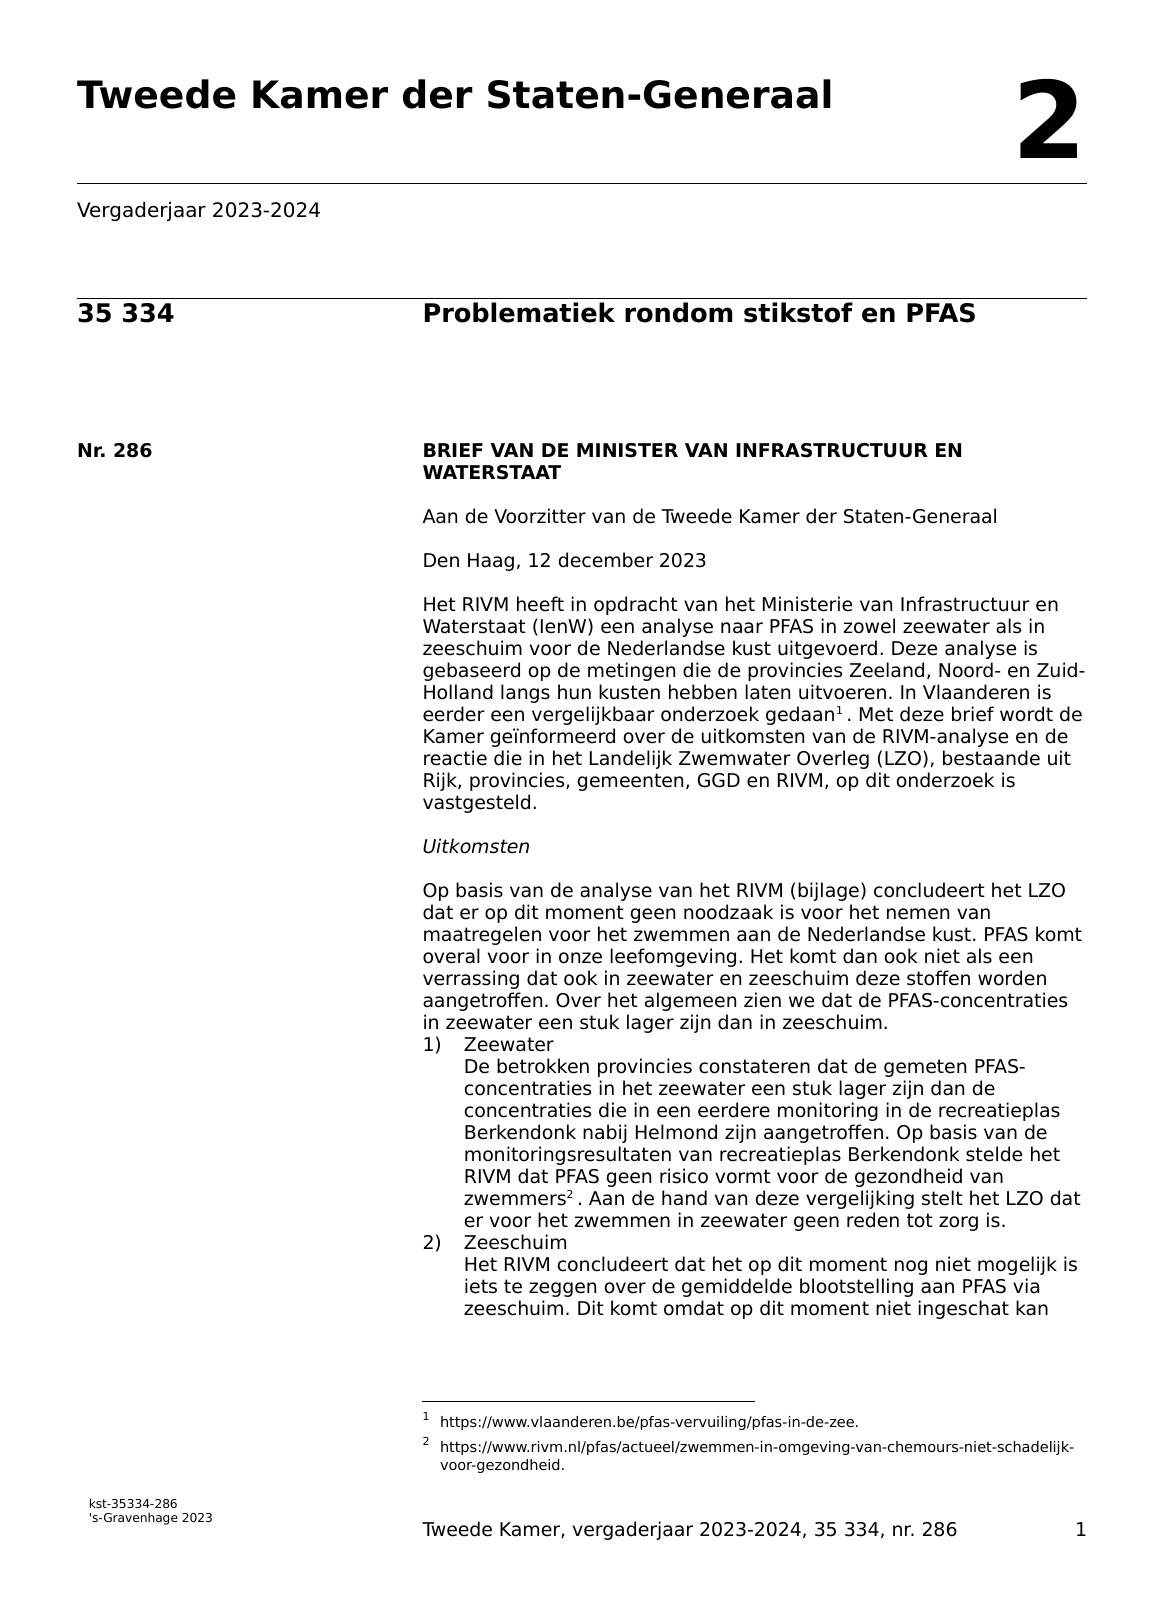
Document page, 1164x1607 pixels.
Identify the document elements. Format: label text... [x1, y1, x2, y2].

text 1) Zeewater [422, 1034, 1087, 1056]
subtitle Uitkomsten [422, 836, 1087, 858]
text Den Haag, 12 december 2023 [422, 550, 1087, 572]
text https://www.vlaanderen.be/pfas-vervuiling/pfas-in-de-zee. [422, 1410, 1087, 1432]
table_cell Vergaderjaar 2023-2024 [77, 184, 1087, 298]
subtitle 35 334 Problematiek rondom stikstof en PFAS [77, 299, 1087, 329]
text 's-Gravenhage 2023 [88, 1511, 323, 1525]
subtitle Nr. 286 BRIEF VAN DE MINISTER VAN INFRASTRUCTUUR EN WATERSTAAT [77, 440, 1087, 484]
text Op basis van de analyse van het RIVM (bijlage) concludeert het LZO dat er op dit moment geen noodzaak is voor het nemen van maatregelen voor het zwemmen aan de Nederlandse kust. PFAS komt overal voor in onze leefomgeving. Het komt dan ook niet als een verrassing dat ook in zeewater en zeeschuim deze stoffen worden aangetroffen. Over het algemeen zien we dat de PFAS-concentraties in zeewater een stuk lager zijn dan in zeeschuim. [422, 880, 1087, 1034]
text Het RIVM concludeert dat het op dit moment nog niet mogelijk is iets te zeggen over de gemiddelde blootstelling aan PFAS via zeeschuim. Dit komt omdat op dit moment niet ingeschat kan [464, 1254, 1087, 1320]
text Het RIVM heeft in opdracht van het Ministerie van Infrastructuur en Waterstaat (IenW) een analyse naar PFAS in zowel zeewater als in zeeschuim voor de Nederlandse kust uitgevoerd. Deze analyse is gebaseerd op de metingen die de provincies Zeeland, Noord- en Zuid-Holland langs hun kusten hebben laten uitvoeren. In Vlaanderen is eerder een vergelijkbaar onderzoek gedaan. Met deze brief wordt de Kamer geïnformeerd over de uitkomsten van de RIVM-analyse en de reactie die in het Landelijk Zwemwater Overleg (LZO), bestaande uit Rijk, provincies, gemeenten, GGD en RIVM, op dit onderzoek is vastgesteld. [422, 594, 1087, 814]
text De betrokken provincies constateren dat de gemeten PFAS-concentraties in het zeewater een stuk lager zijn dan de concentraties die in een eerdere monitoring in de recreatieplas Berkendonk nabij Helmond zijn aangetroffen. Op basis van de monitoringsresultaten van recreatieplas Berkendonk stelde het RIVM dat PFAS geen risico vormt voor de gezondheid van zwemmers. Aan de hand van deze vergelijking stelt het LZO dat er voor het zwemmen in zeewater geen reden tot zorg is. [464, 1056, 1087, 1232]
table_header 2 [886, 59, 1087, 183]
table_header Tweede Kamer der Staten-Generaal [77, 59, 886, 183]
text 2) Zeeschuim [422, 1232, 1087, 1254]
text kst-35334-286 [88, 1497, 323, 1511]
text https://www.rivm.nl/pfas/actueel/zwemmen-in-omgeving-van-chemours-niet-schadelijk-voor-gezondheid. [422, 1435, 1087, 1474]
text Aan de Voorzitter van de Tweede Kamer der Staten-Generaal [422, 506, 1087, 528]
